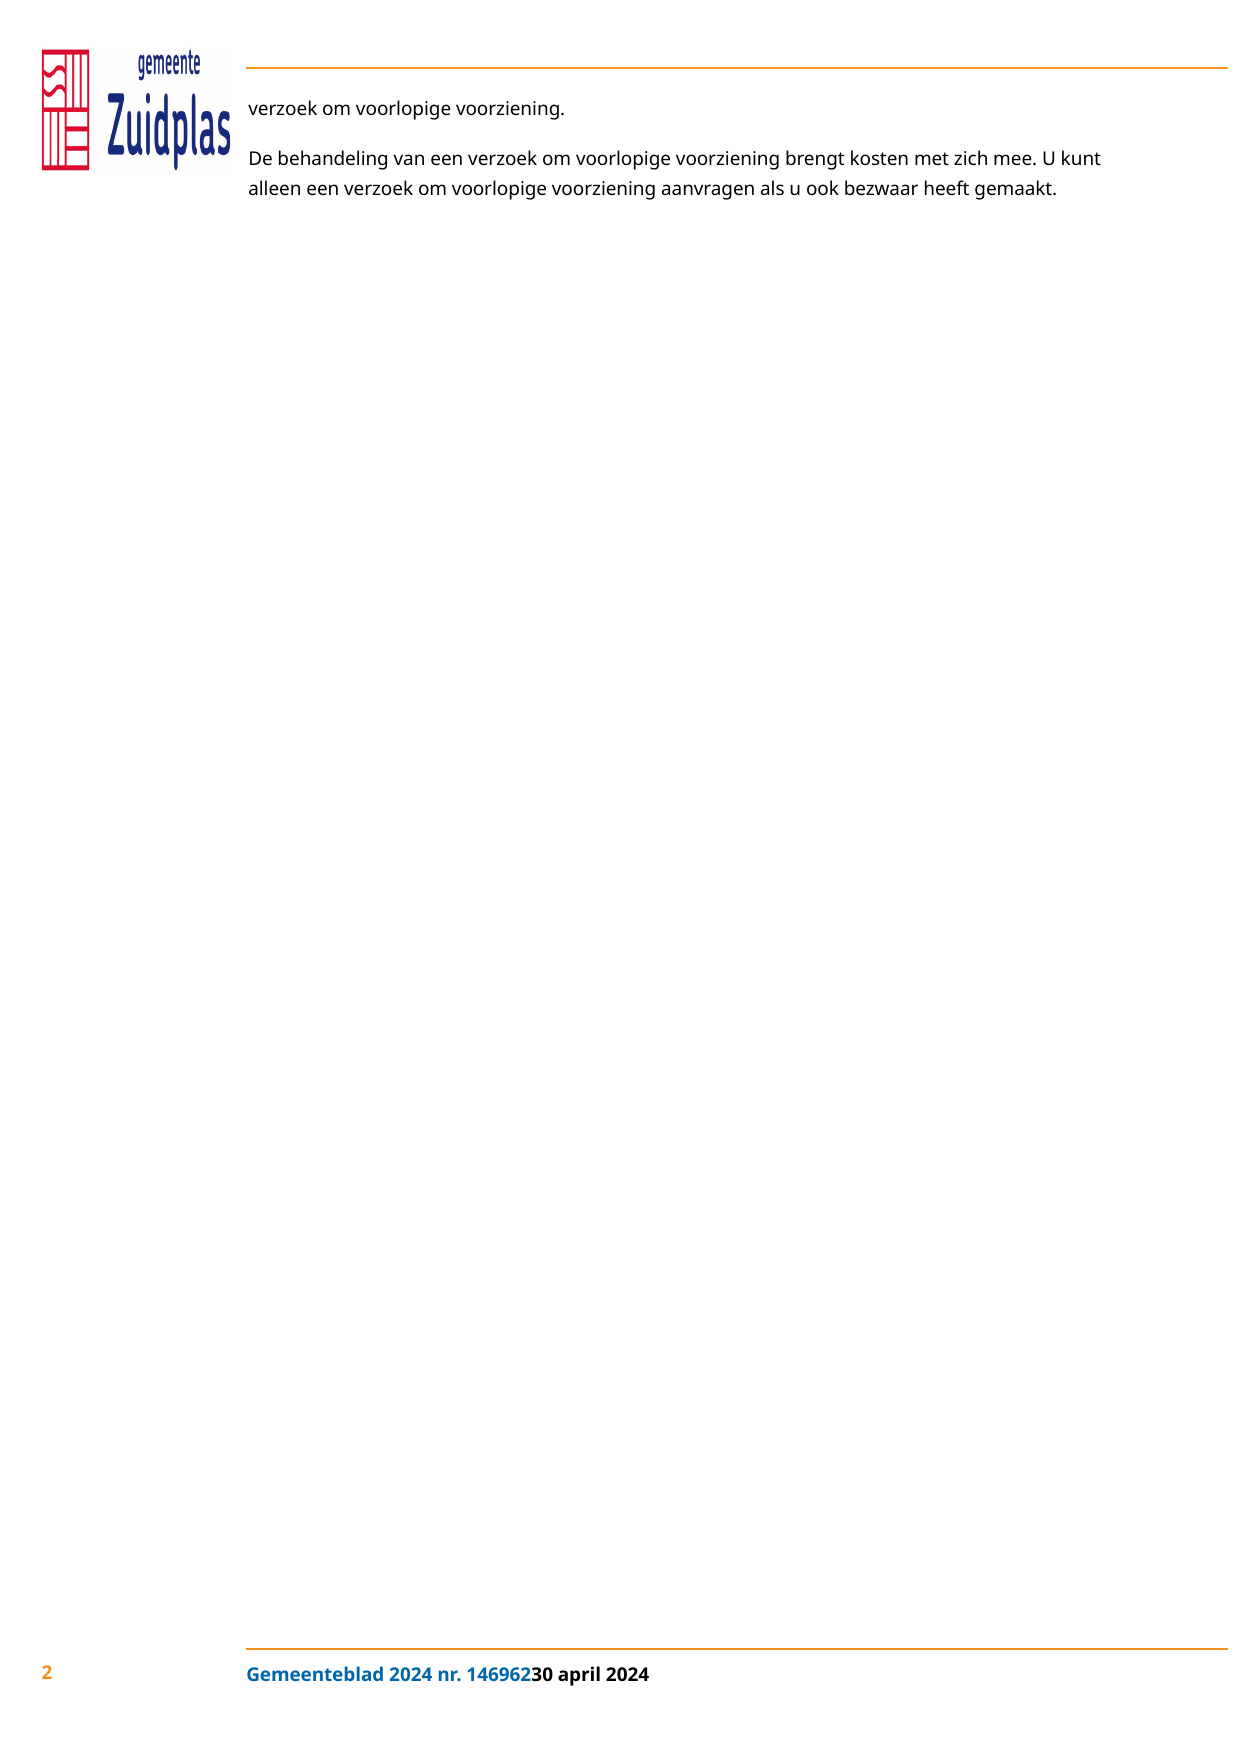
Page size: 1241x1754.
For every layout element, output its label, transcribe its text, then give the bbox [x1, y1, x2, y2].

text verzoek om voorlopige voorziening. [248, 95, 1152, 121]
picture [41, 47, 231, 172]
text De behandeling van een verzoek om voorlopige voorziening brengt kosten met zich mee. U kunt alleen een verzoek om voorlopige voorziening aanvragen als u ook bezwaar heeft gemaakt. [248, 145, 1152, 201]
